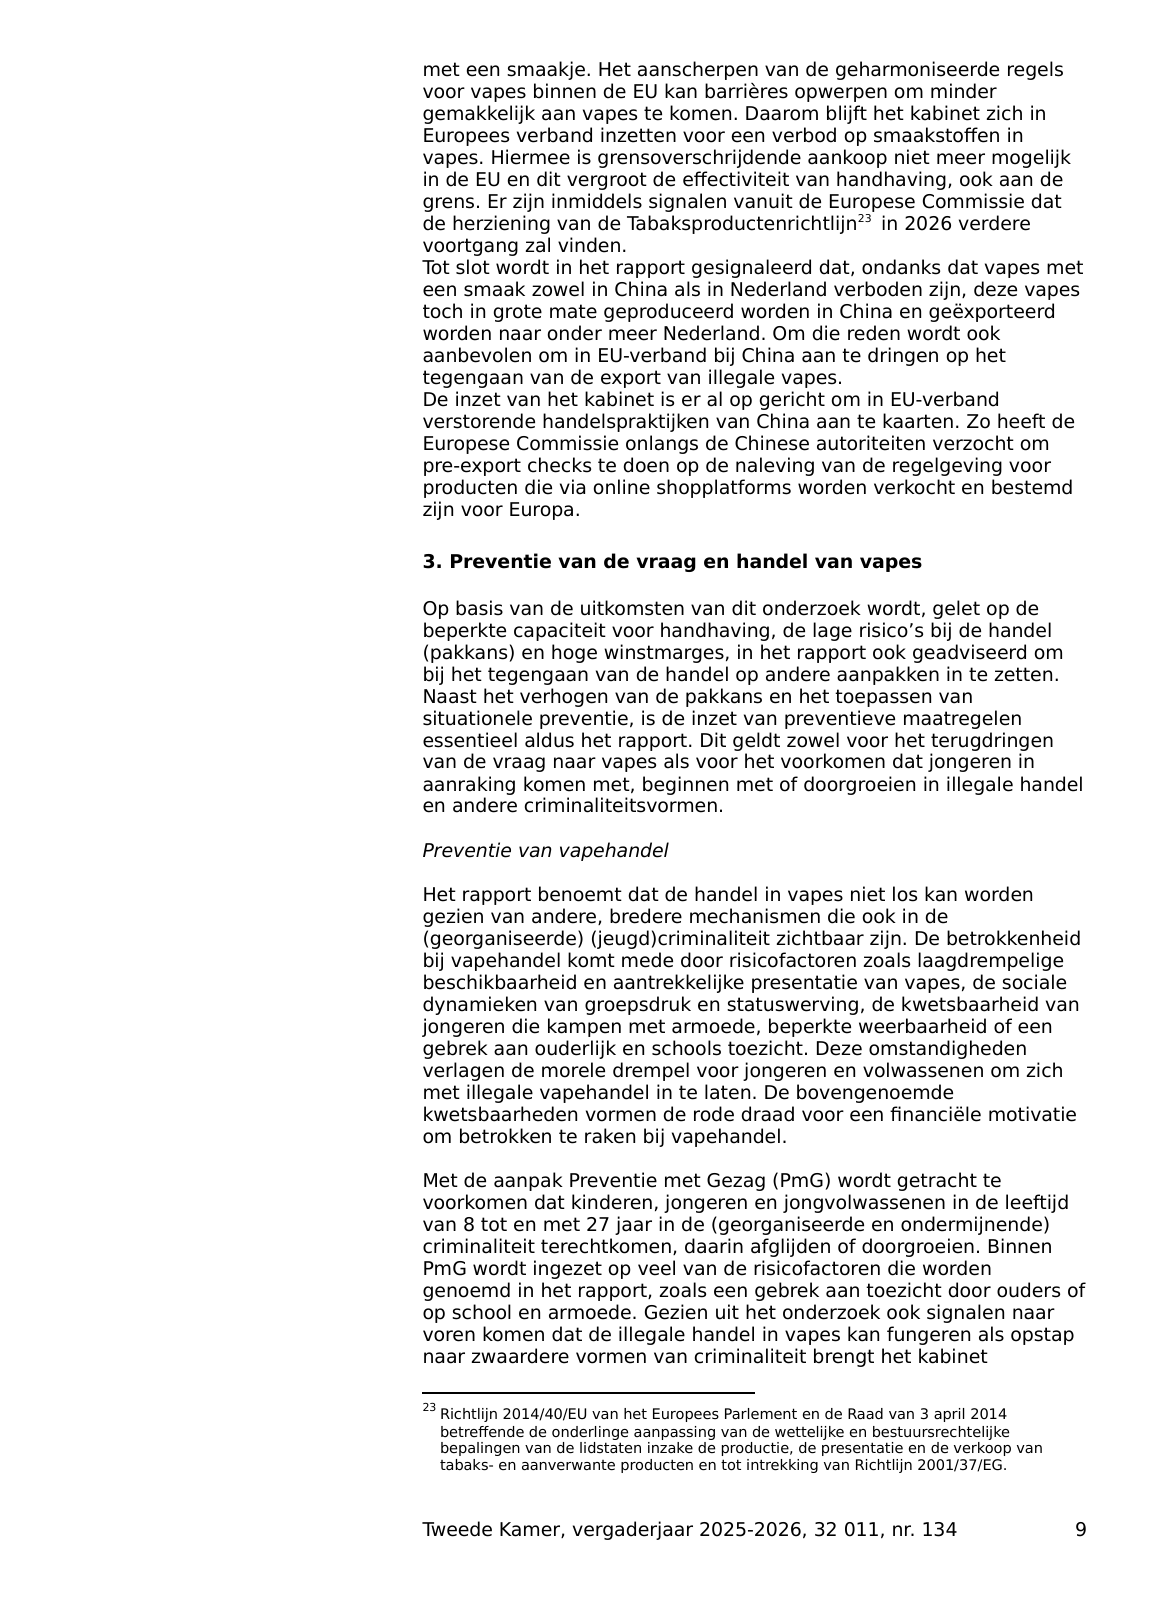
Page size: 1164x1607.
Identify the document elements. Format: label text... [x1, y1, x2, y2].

text Tot slot wordt in het rapport gesignaleerd dat, ondanks dat vapes met een smaak zowel in China als in Nederland verboden zijn, deze vapes toch in grote mate geproduceerd worden in China en geëxporteerd worden naar onder meer Nederland. Om die reden wordt ook aanbevolen om in EU-verband bij China aan te dringen op het tegengaan van de export van illegale vapes. [422, 257, 1087, 389]
text met een smaakje. Het aanscherpen van de geharmoniseerde regels voor vapes binnen de EU kan barrières opwerpen om minder gemakkelijk aan vapes te komen. Daarom blijft het kabinet zich in Europees verband inzetten voor een verbod op smaakstoffen in vapes. Hiermee is grensoverschrijdende aankoop niet meer mogelijk in de EU en dit vergroot de effectiviteit van handhaving, ook aan de grens. Er zijn inmiddels signalen vanuit de Europese Commissie dat de herziening van de Tabaksproductenrichtlijn in 2026 verdere voortgang zal vinden. [422, 59, 1087, 257]
text Op basis van de uitkomsten van dit onderzoek wordt, gelet op de beperkte capaciteit voor handhaving, de lage risico’s bij de handel (pakkans) en hoge winstmarges, in het rapport ook geadviseerd om bij het tegengaan van de handel op andere aanpakken in te zetten. Naast het verhogen van de pakkans en het toepassen van situationele preventie, is de inzet van preventieve maatregelen essentieel aldus het rapport. Dit geldt zowel voor het terugdringen van de vraag naar vapes als voor het voorkomen dat jongeren in aanraking komen met, beginnen met of doorgroeien in illegale handel en andere criminaliteitsvormen. [422, 598, 1087, 817]
text Het rapport benoemt dat de handel in vapes niet los kan worden gezien van andere, bredere mechanismen die ook in de (georganiseerde) (jeugd)criminaliteit zichtbaar zijn. De betrokkenheid bij vapehandel komt mede door risicofactoren zoals laagdrempelige beschikbaarheid en aantrekkelijke presentatie van vapes, de sociale dynamieken van groepsdruk en statuswerving, de kwetsbaarheid van jongeren die kampen met armoede, beperkte weerbaarheid of een gebrek aan ouderlijk en schools toezicht. Deze omstandigheden verlagen de morele drempel voor jongeren en volwassenen om zich met illegale vapehandel in te laten. De bovengenoemde kwetsbaarheden vormen de rode draad voor een financiële motivatie om betrokken te raken bij vapehandel. [422, 884, 1087, 1147]
text Met de aanpak Preventie met Gezag (PmG) wordt getracht te voorkomen dat kinderen, jongeren en jongvolwassenen in de leeftijd van 8 tot en met 27 jaar in de (georganiseerde en ondermijnende) criminaliteit terechtkomen, daarin afglijden of doorgroeien. Binnen PmG wordt ingezet op veel van de risicofactoren die worden genoemd in het rapport, zoals een gebrek aan toezicht door ouders of op school en armoede. Gezien uit het onderzoek ook signalen naar voren komen dat de illegale handel in vapes kan fungeren als opstap naar zwaardere vormen van criminaliteit brengt het kabinet [422, 1170, 1087, 1367]
text De inzet van het kabinet is er al op gericht om in EU-verband verstorende handelspraktijken van China aan te kaarten. Zo heeft de Europese Commissie onlangs de Chinese autoriteiten verzocht om pre-export checks te doen op de naleving van de regelgeving voor producten die via online shopplatforms worden verkocht en bestemd zijn voor Europa. [422, 389, 1087, 521]
subtitle Preventie van vapehandel [422, 839, 1087, 862]
text Richtlijn 2014/40/EU van het Europees Parlement en de Raad van 3 april 2014 betreffende de onderlinge aanpassing van de wettelijke en bestuursrechtelijke bepalingen van de lidstaten inzake de productie, de presentatie en de verkoop van tabaks- en aanverwante producten en tot intrekking van Richtlijn 2001/37/EG. [422, 1402, 1087, 1474]
subtitle 3. Preventie van de vraag en handel van vapes [422, 551, 1087, 573]
